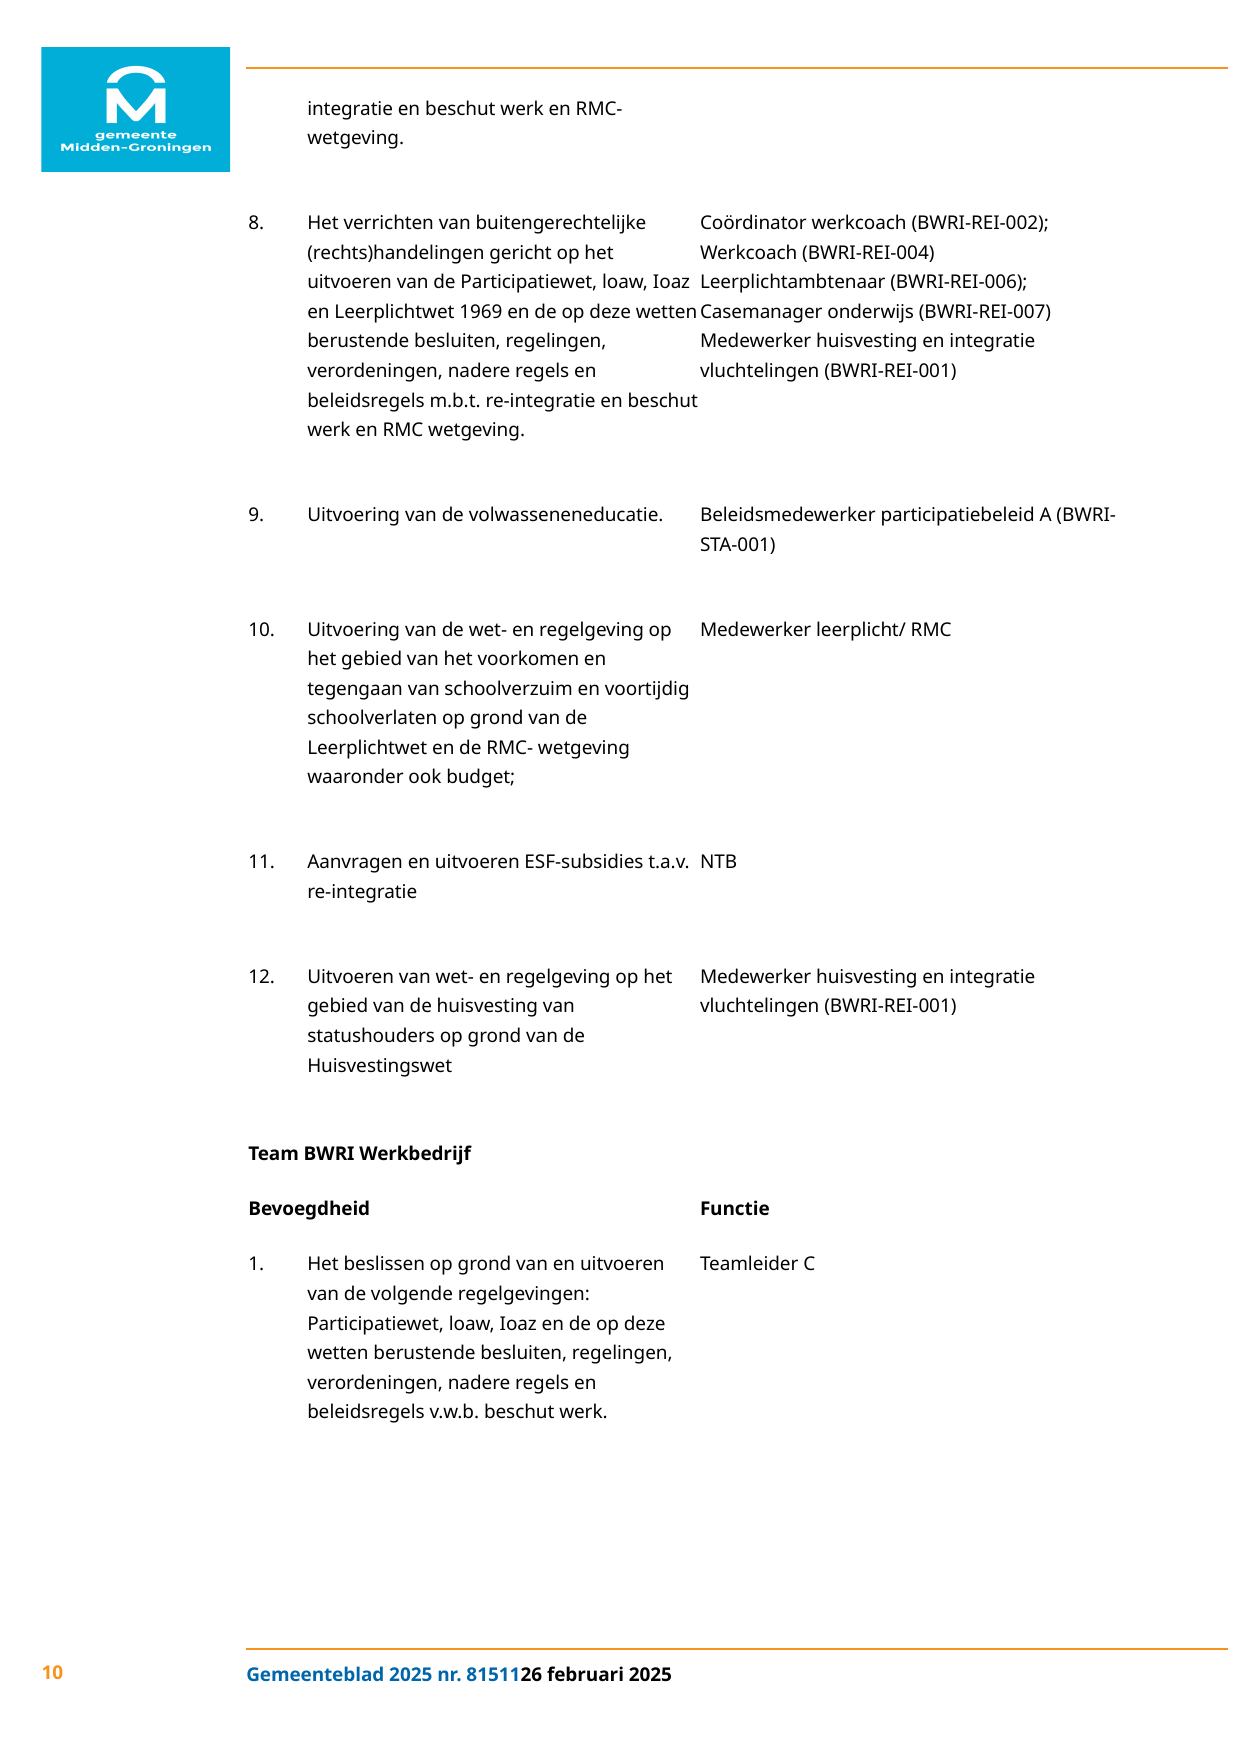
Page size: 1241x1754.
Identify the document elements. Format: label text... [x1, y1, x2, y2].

table_cell Medewerker huisvesting en integratie vluchtelingen (BWRI-REI-001) [700, 934, 1152, 1107]
table_cell Uitvoering van de wet- en regelgeving op het gebied van het voorkomen en tegengaan van schoolverzuim en voortijdig schoolverlaten op grond van de Leerplichtwet en de RMC- wetgeving waaronder ook budget; [248, 586, 700, 819]
table_header Functie [700, 1195, 1152, 1221]
picture [107, 89, 165, 122]
picture [108, 66, 164, 82]
picture [184, 146, 190, 153]
table_cell Het beslissen op grond van en uitvoeren van de volgende regelgevingen: Participatiewet, loaw, Ioaz en de op deze wetten berustende besluiten, regelingen, verordeningen, nadere regels en beleidsregels v.w.b. beschut werk. [248, 1221, 700, 1454]
table_cell NTB [700, 819, 1152, 933]
table_cell Uitvoering van de volwasseneneducatie. [248, 472, 700, 586]
table_cell Uitvoeren van wet- en regelgeving op het gebied van de huisvesting van statushouders op grond van de Huisvestingswet [248, 934, 700, 1107]
table_cell Medewerker leerplicht/ RMC [700, 586, 1152, 819]
table_cell Teamleider C [700, 1221, 1152, 1454]
table_cell Beleidsmedewerker participatiebeleid A (BWRI-STA-001) [700, 472, 1152, 586]
table_cell Coördinator werkcoach (BWRI-REI-002); Werkcoach (BWRI-REI-004) Leerplichtambtenaar (BWRI-REI-006); Casemanager onderwijs (BWRI-REI-007) Medewerker huisvesting en integratie vluchtelingen (BWRI-REI-001) [700, 180, 1152, 472]
table_cell integratie en beschut werk en RMC-wetgeving. [248, 95, 700, 180]
table_cell Aanvragen en uitvoeren ESF-subsidies t.a.v. re-integratie [248, 819, 700, 933]
table_header Bevoegdheid [248, 1195, 700, 1221]
text Team BWRI Werkbedrijf [248, 1140, 1152, 1166]
table_cell [700, 95, 1152, 180]
table_cell Het verrichten van buitengerechtelijke (rechts)handelingen gericht op het uitvoeren van de Participatiewet, loaw, Ioaz en Leerplichtwet 1969 en de op deze wetten berustende besluiten, regelingen, verordeningen, nadere regels en beleidsregels m.b.t. re-integratie en beschut werk en RMC wetgeving. [248, 180, 700, 472]
